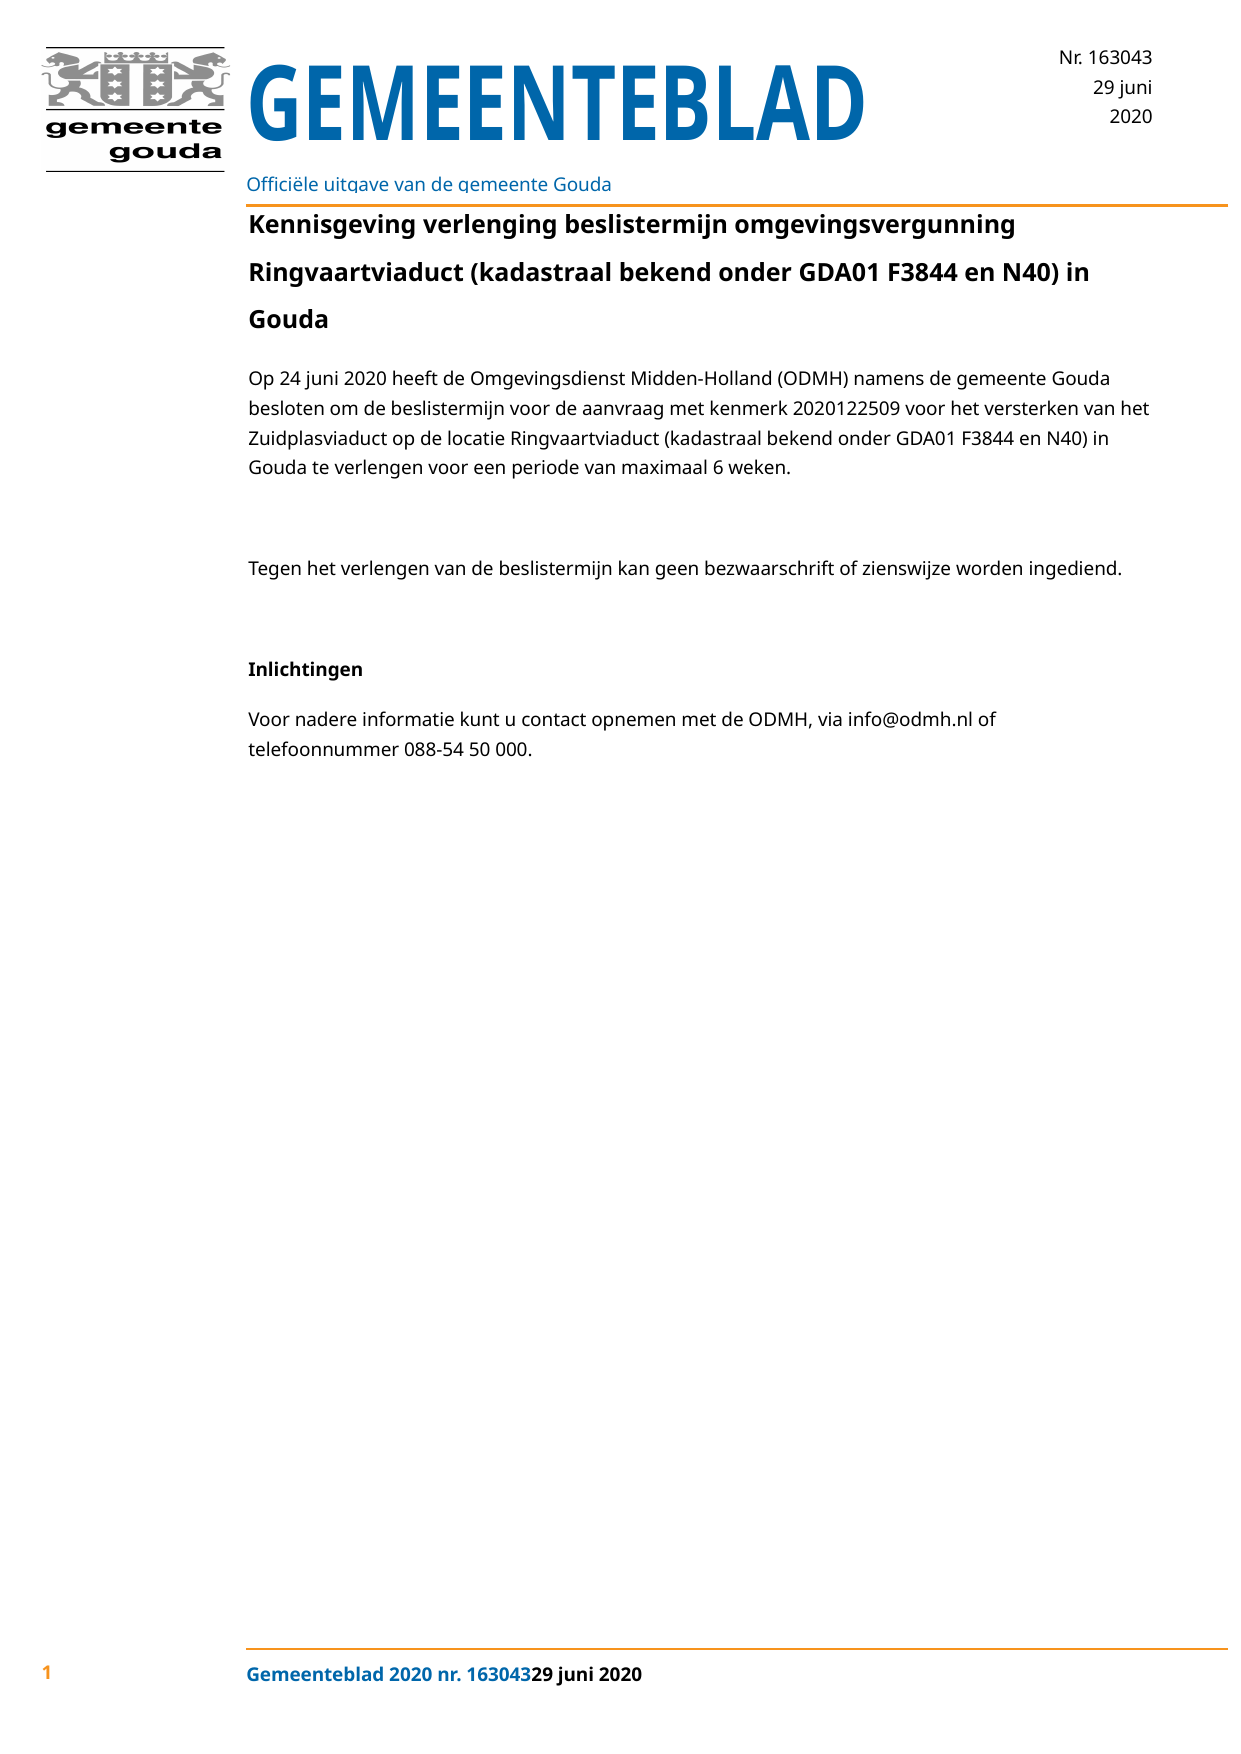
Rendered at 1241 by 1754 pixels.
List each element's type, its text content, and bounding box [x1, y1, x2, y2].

text Op 24 juni 2020 heeft de Omgevingsdienst Midden-Holland (ODMH) namens de gemeente Gouda besloten om de beslistermijn voor de aanvraag met kenmerk 2020122509 voor het versterken van het Zuidplasviaduct op de locatie Ringvaartviaduct (kadastraal bekend onder GDA01 F3844 en N40) in Gouda te verlengen voor een periode van maximaal 6 weken. [248, 366, 1152, 480]
text Kennisgeving verlenging beslistermijn omgevingsvergunning Ringvaartviaduct (kadastraal bekend onder GDA01 F3844 en N40) in Gouda [248, 207, 1152, 336]
text Tegen het verlengen van de beslistermijn kan geen bezwaarschrift of zienswijze worden ingediend. [248, 555, 1152, 581]
text Inlichtingen [248, 656, 1152, 682]
text Voor nadere informatie kunt u contact opnemen met de ODMH, via info@odmh.nl of telefoonnummer 088-54 50 000. [248, 706, 1152, 762]
picture [41, 47, 231, 172]
